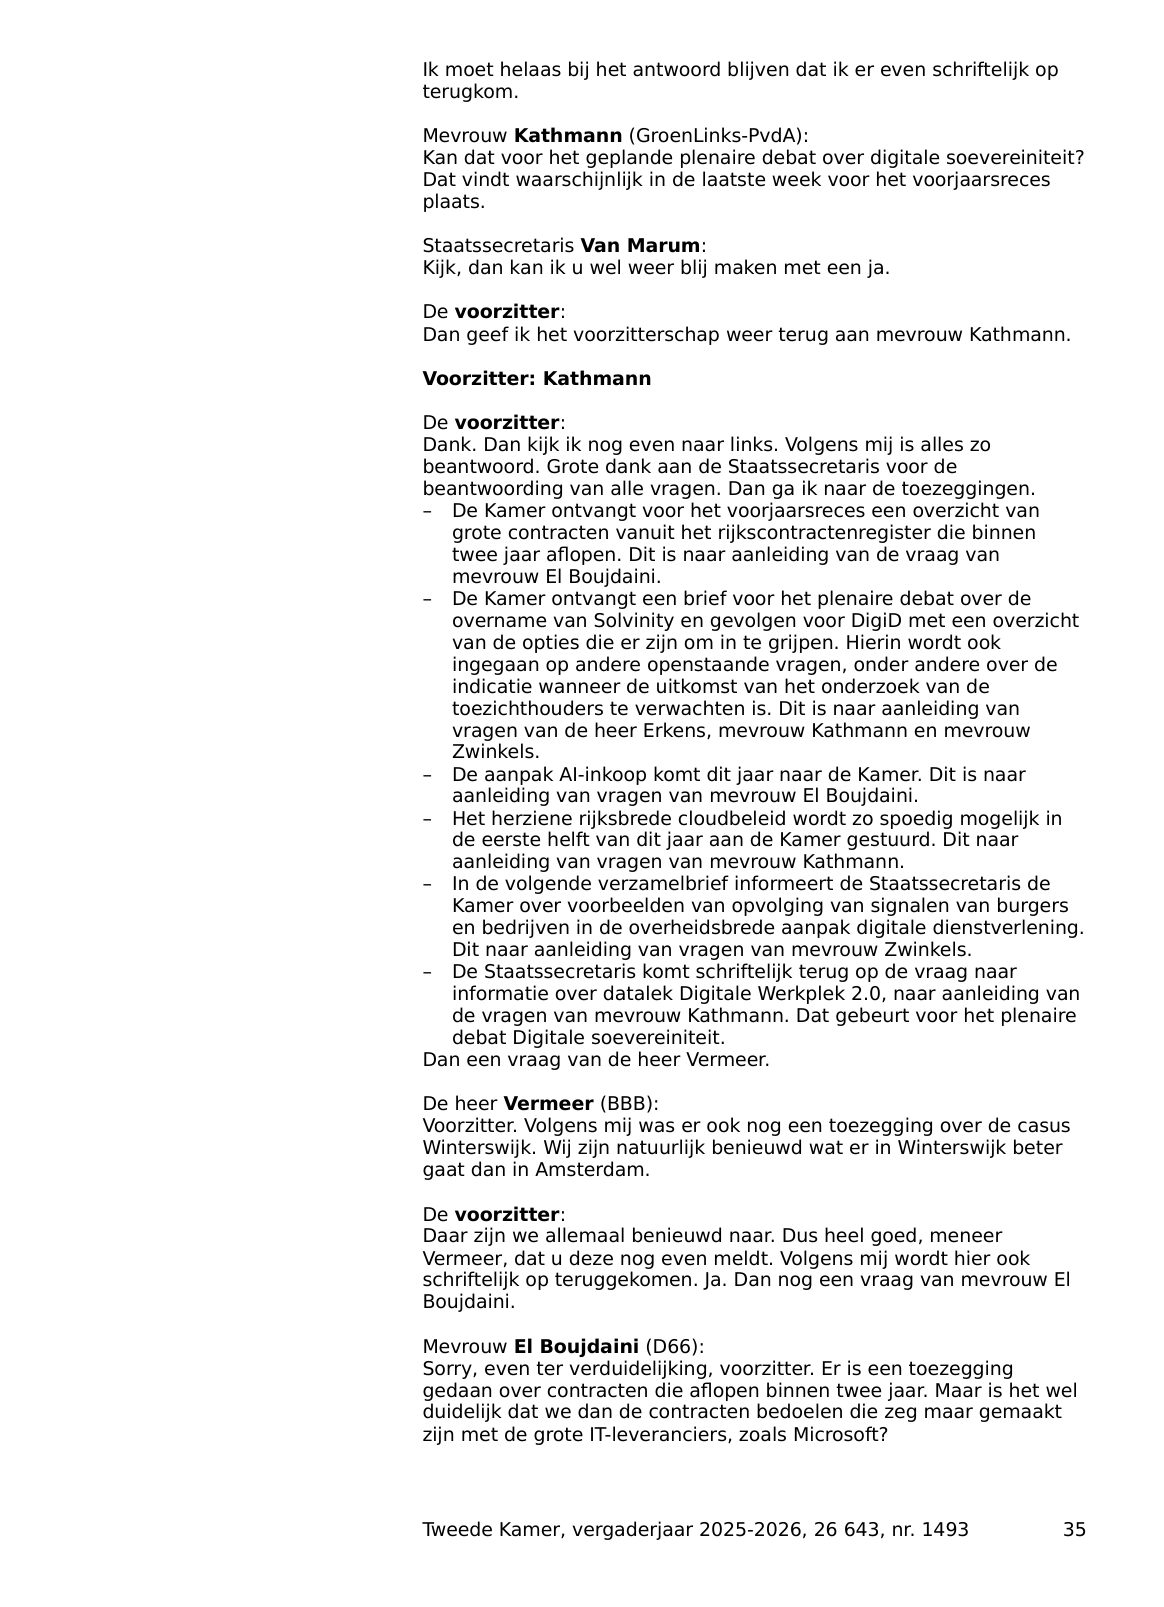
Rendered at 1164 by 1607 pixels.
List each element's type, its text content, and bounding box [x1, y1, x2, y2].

text Dank. Dan kijk ik nog even naar links. Volgens mij is alles zo beantwoord. Grote dank aan de Staatssecretaris voor de beantwoording van alle vragen. Dan ga ik naar de toezeggingen. [422, 434, 1087, 500]
text Kijk, dan kan ik u wel weer blij maken met een ja. [422, 257, 1087, 279]
text – De Staatssecretaris komt schriftelijk terug op de vraag naar informatie over datalek Digitale Werkplek 2.0, naar aanleiding van de vragen van mevrouw Kathmann. Dat gebeurt voor het plenaire debat Digitale soevereiniteit. [422, 961, 1087, 1049]
text Staatssecretaris Van Marum: [422, 235, 1087, 257]
text De voorzitter: [422, 301, 1087, 323]
text Sorry, even ter verduidelijking, voorzitter. Er is een toezegging gedaan over contracten die aflopen binnen twee jaar. Maar is het wel duidelijk dat we dan de contracten bedoelen die zeg maar gemaakt zijn met de grote IT-leveranciers, zoals Microsoft? [422, 1357, 1087, 1445]
text Ik moet helaas bij het antwoord blijven dat ik er even schriftelijk op terugkom. [422, 59, 1087, 103]
text – In de volgende verzamelbrief informeert de Staatssecretaris de Kamer over voorbeelden van opvolging van signalen van burgers en bedrijven in de overheidsbrede aanpak digitale dienstverlening. Dit naar aanleiding van vragen van mevrouw Zwinkels. [422, 873, 1087, 961]
text Voorzitter. Volgens mij was er ook nog een toezegging over de casus Winterswijk. Wij zijn natuurlijk benieuwd wat er in Winterswijk beter gaat dan in Amsterdam. [422, 1115, 1087, 1181]
text De voorzitter: [422, 1203, 1087, 1225]
text – Het herziene rijksbrede cloudbeleid wordt zo spoedig mogelijk in de eerste helft van dit jaar aan de Kamer gestuurd. Dit naar aanleiding van vragen van mevrouw Kathmann. [422, 807, 1087, 873]
text Kan dat voor het geplande plenaire debat over digitale soevereiniteit? Dat vindt waarschijnlijk in de laatste week voor het voorjaarsreces plaats. [422, 147, 1087, 213]
text De heer Vermeer (BBB): [422, 1093, 1087, 1115]
text – De Kamer ontvangt een brief voor het plenaire debat over de overname van Solvinity en gevolgen voor DigiD met een overzicht van de opties die er zijn om in te grijpen. Hierin wordt ook ingegaan op andere openstaande vragen, onder andere over de indicatie wanneer de uitkomst van het onderzoek van de toezichthouders te verwachten is. Dit is naar aanleiding van vragen van de heer Erkens, mevrouw Kathmann en mevrouw Zwinkels. [422, 588, 1087, 763]
subtitle Voorzitter: Kathmann [422, 368, 1087, 389]
text – De Kamer ontvangt voor het voorjaarsreces een overzicht van grote contracten vanuit het rijkscontractenregister die binnen twee jaar aflopen. Dit is naar aanleiding van de vraag van mevrouw El Boujdaini. [422, 500, 1087, 588]
text De voorzitter: [422, 412, 1087, 434]
text – De aanpak AI-inkoop komt dit jaar naar de Kamer. Dit is naar aanleiding van vragen van mevrouw El Boujdaini. [422, 763, 1087, 807]
text Daar zijn we allemaal benieuwd naar. Dus heel goed, meneer Vermeer, dat u deze nog even meldt. Volgens mij wordt hier ook schriftelijk op teruggekomen. Ja. Dan nog een vraag van mevrouw El Boujdaini. [422, 1225, 1087, 1313]
text Dan een vraag van de heer Vermeer. [422, 1049, 1087, 1071]
text Mevrouw Kathmann (GroenLinks-PvdA): [422, 125, 1087, 147]
text Mevrouw El Boujdaini (D66): [422, 1336, 1087, 1357]
text Dan geef ik het voorzitterschap weer terug aan mevrouw Kathmann. [422, 323, 1087, 345]
